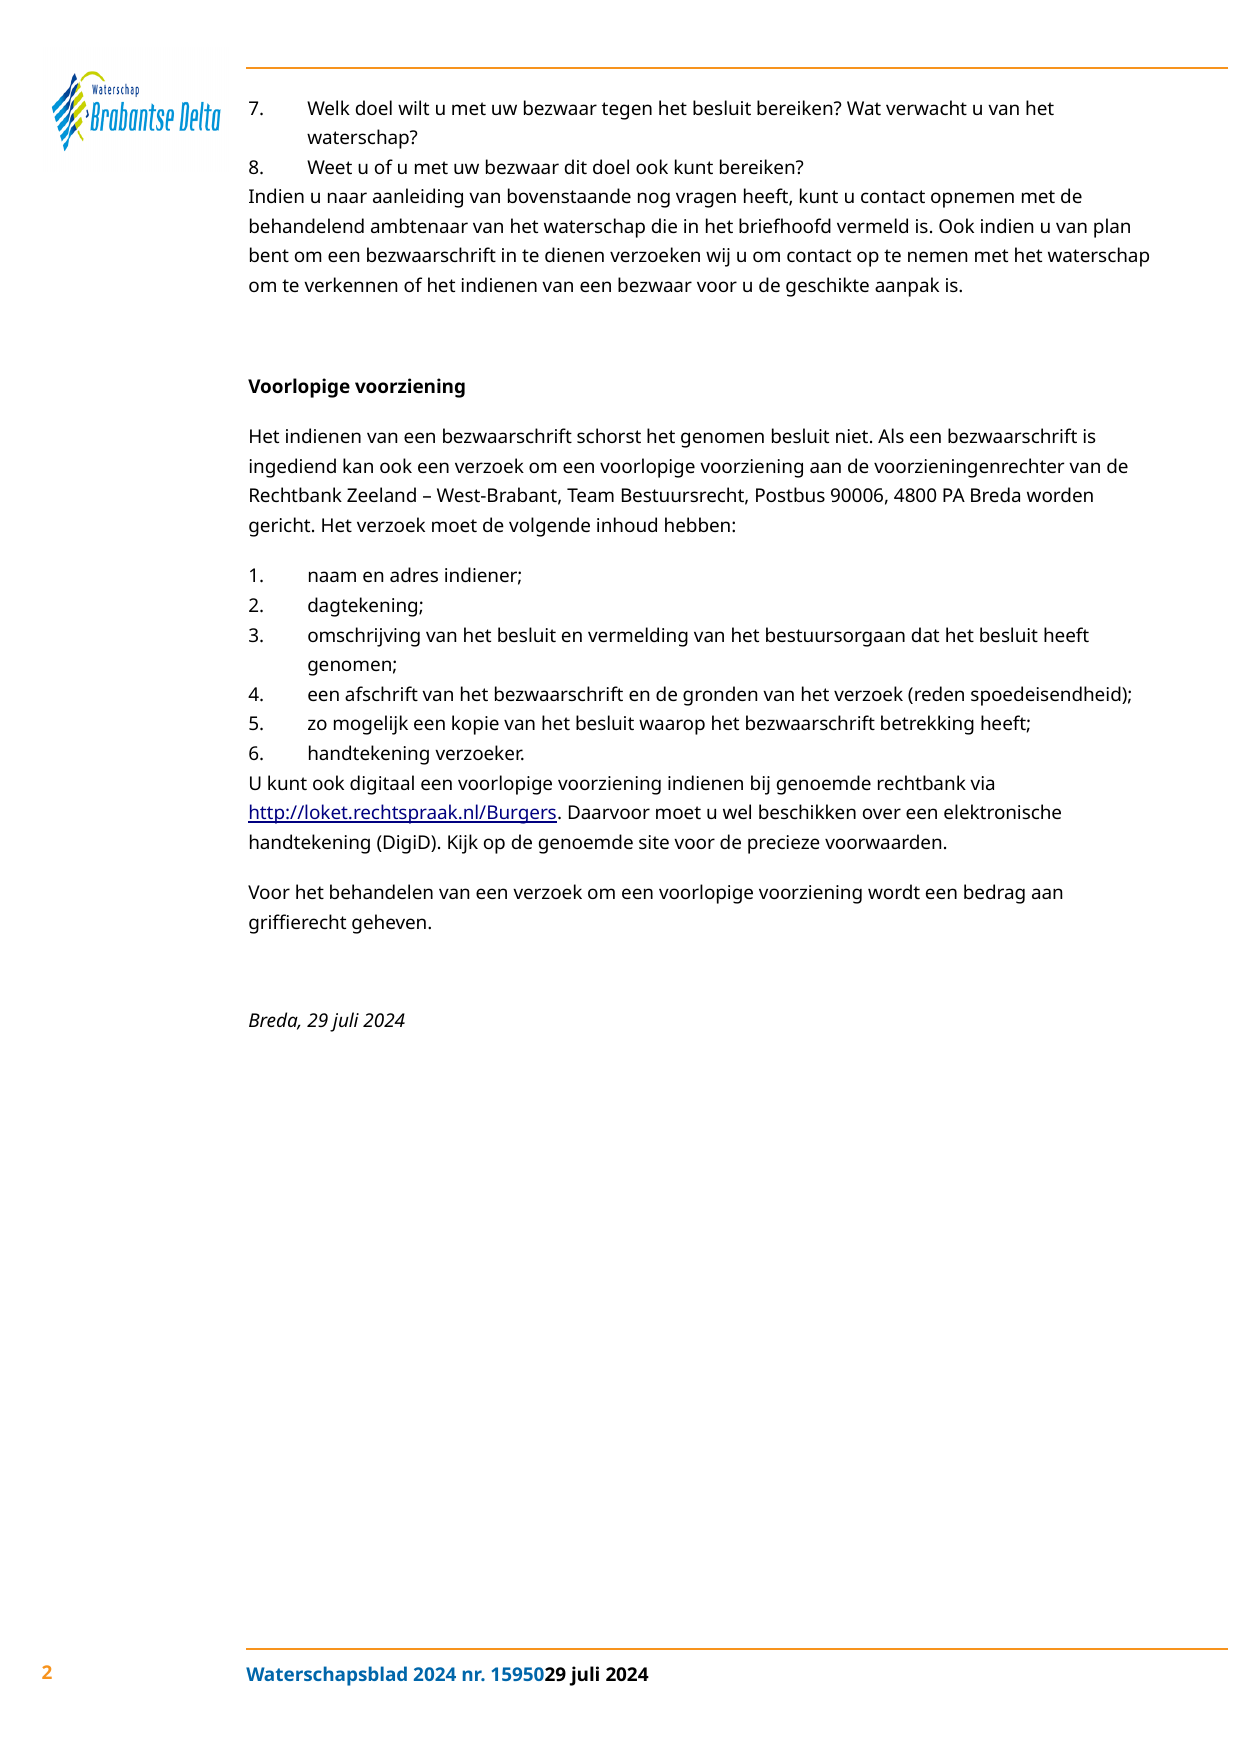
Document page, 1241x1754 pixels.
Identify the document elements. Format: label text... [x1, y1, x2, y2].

list zo mogelijk een kopie van het besluit waarop het bezwaarschrift betrekking heeft; [248, 711, 1152, 736]
text Het indienen van een bezwaarschrift schorst het genomen besluit niet. Als een bezwaarschrift is ingediend kan ook een verzoek om een voorlopige voorziening aan de voorzieningenrechter van de Rechtbank Zeeland – West-Brabant, Team Bestuursrecht, Postbus 90006, 4800 PA Breda worden gericht. Het verzoek moet de volgende inhoud hebben: [248, 423, 1152, 538]
list handtekening verzoeker. [248, 740, 1152, 766]
list Welk doel wilt u met uw bezwaar tegen het besluit bereiken? Wat verwacht u van het waterschap? [248, 95, 1152, 150]
list dagtekening; [248, 592, 1152, 618]
list Weet u of u met uw bezwaar dit doel ook kunt bereiken? [248, 154, 1152, 180]
list een afschrift van het bezwaarschrift en de gronden van het verzoek (reden spoedeisendheid); [248, 681, 1152, 707]
text Indien u naar aanleiding van bovenstaande nog vragen heeft, kunt u contact opnemen met de behandelend ambtenaar van het waterschap die in het briefhoofd vermeld is. Ook indien u van plan bent om een bezwaarschrift in te dienen verzoeken wij u om contact op te nemen met het waterschap om te verkennen of het indienen van een bezwaar voor u de geschikte aanpak is. [248, 183, 1152, 298]
text Voorlopige voorziening [248, 373, 1152, 399]
picture [41, 47, 231, 172]
list omschrijving van het besluit en vermelding van het bestuursorgaan dat het besluit heeft genomen; [248, 622, 1152, 677]
list naam en adres indiener; [248, 563, 1152, 588]
text Breda, 29 juli 2024 [248, 1007, 1152, 1033]
text Voor het behandelen van een verzoek om een voorlopige voorziening wordt een bedrag aan griffierecht geheven. [248, 879, 1152, 935]
text U kunt ook digitaal een voorlopige voorziening indienen bij genoemde rechtbank via http://loket.rechtspraak.nl/Burgers. Daarvoor moet u wel beschikken over een elektronische handtekening (DigiD). Kijk op de genoemde site voor de precieze voorwaarden. [248, 770, 1152, 855]
